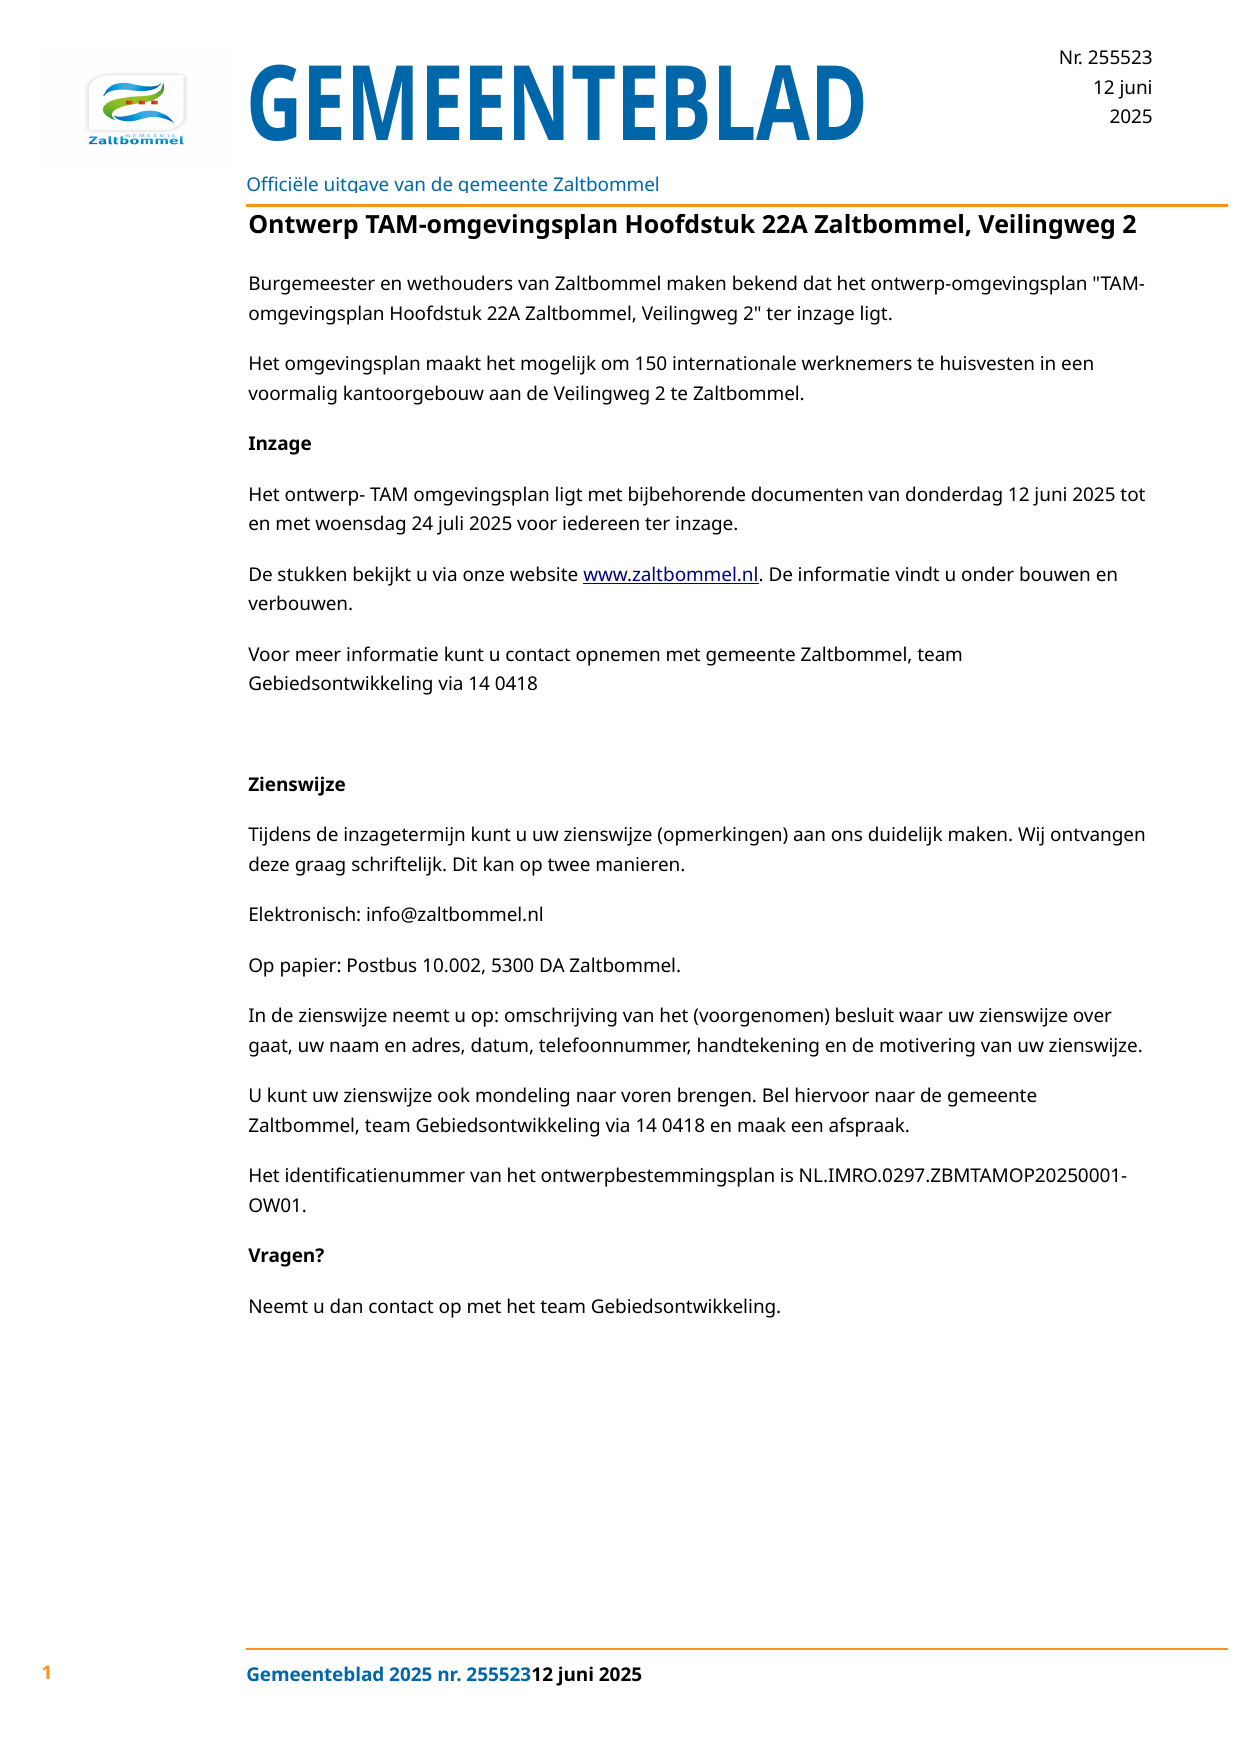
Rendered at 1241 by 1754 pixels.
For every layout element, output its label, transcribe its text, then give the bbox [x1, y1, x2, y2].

text Op papier: Postbus 10.002, 5300 DA Zaltbommel. [248, 952, 1152, 978]
text Zienswijze [248, 771, 1152, 797]
text Het omgevingsplan maakt het mogelijk om 150 internationale werknemers te huisvesten in een voormalig kantoorgebouw aan de Veilingweg 2 te Zaltbommel. [248, 350, 1152, 406]
text Neemt u dan contact op met het team Gebiedsontwikkeling. [248, 1293, 1152, 1318]
text Inzage [248, 430, 1152, 456]
text Vragen? [248, 1242, 1152, 1268]
picture [41, 47, 231, 172]
text U kunt uw zienswijze ook mondeling naar voren brengen. Bel hiervoor naar de gemeente Zaltbommel, team Gebiedsontwikkeling via 14 0418 en maak een afspraak. [248, 1082, 1152, 1138]
text Ontwerp TAM-omgevingsplan Hoofdstuk 22A Zaltbommel, Veilingweg 2 [248, 207, 1152, 241]
text Burgemeester en wethouders van Zaltbommel maken bekend dat het ontwerp-omgevingsplan "TAM-omgevingsplan Hoofdstuk 22A Zaltbommel, Veilingweg 2" ter inzage ligt. [248, 270, 1152, 326]
text In de zienswijze neemt u op: omschrijving van het (voorgenomen) besluit waar uw zienswijze over gaat, uw naam en adres, datum, telefoonnummer, handtekening en de motivering van uw zienswijze. [248, 1002, 1152, 1058]
text Het ontwerp- TAM omgevingsplan ligt met bijbehorende documenten van donderdag 12 juni 2025 tot en met woensdag 24 juli 2025 voor iedereen ter inzage. [248, 481, 1152, 536]
text Voor meer informatie kunt u contact opnemen met gemeente Zaltbommel, team Gebiedsontwikkeling via 14 0418 [248, 641, 1152, 696]
text De stukken bekijkt u via onze website www.zaltbommel.nl. De informatie vindt u onder bouwen en verbouwen. [248, 561, 1152, 616]
text Het identificatienummer van het ontwerpbestemmingsplan is NL.IMRO.0297.ZBMTAMOP20250001-OW01. [248, 1162, 1152, 1218]
text Tijdens de inzagetermijn kunt u uw zienswijze (opmerkingen) aan ons duidelijk maken. Wij ontvangen deze graag schriftelijk. Dit kan op twee manieren. [248, 822, 1152, 877]
text Elektronisch: info@zaltbommel.nl [248, 902, 1152, 927]
